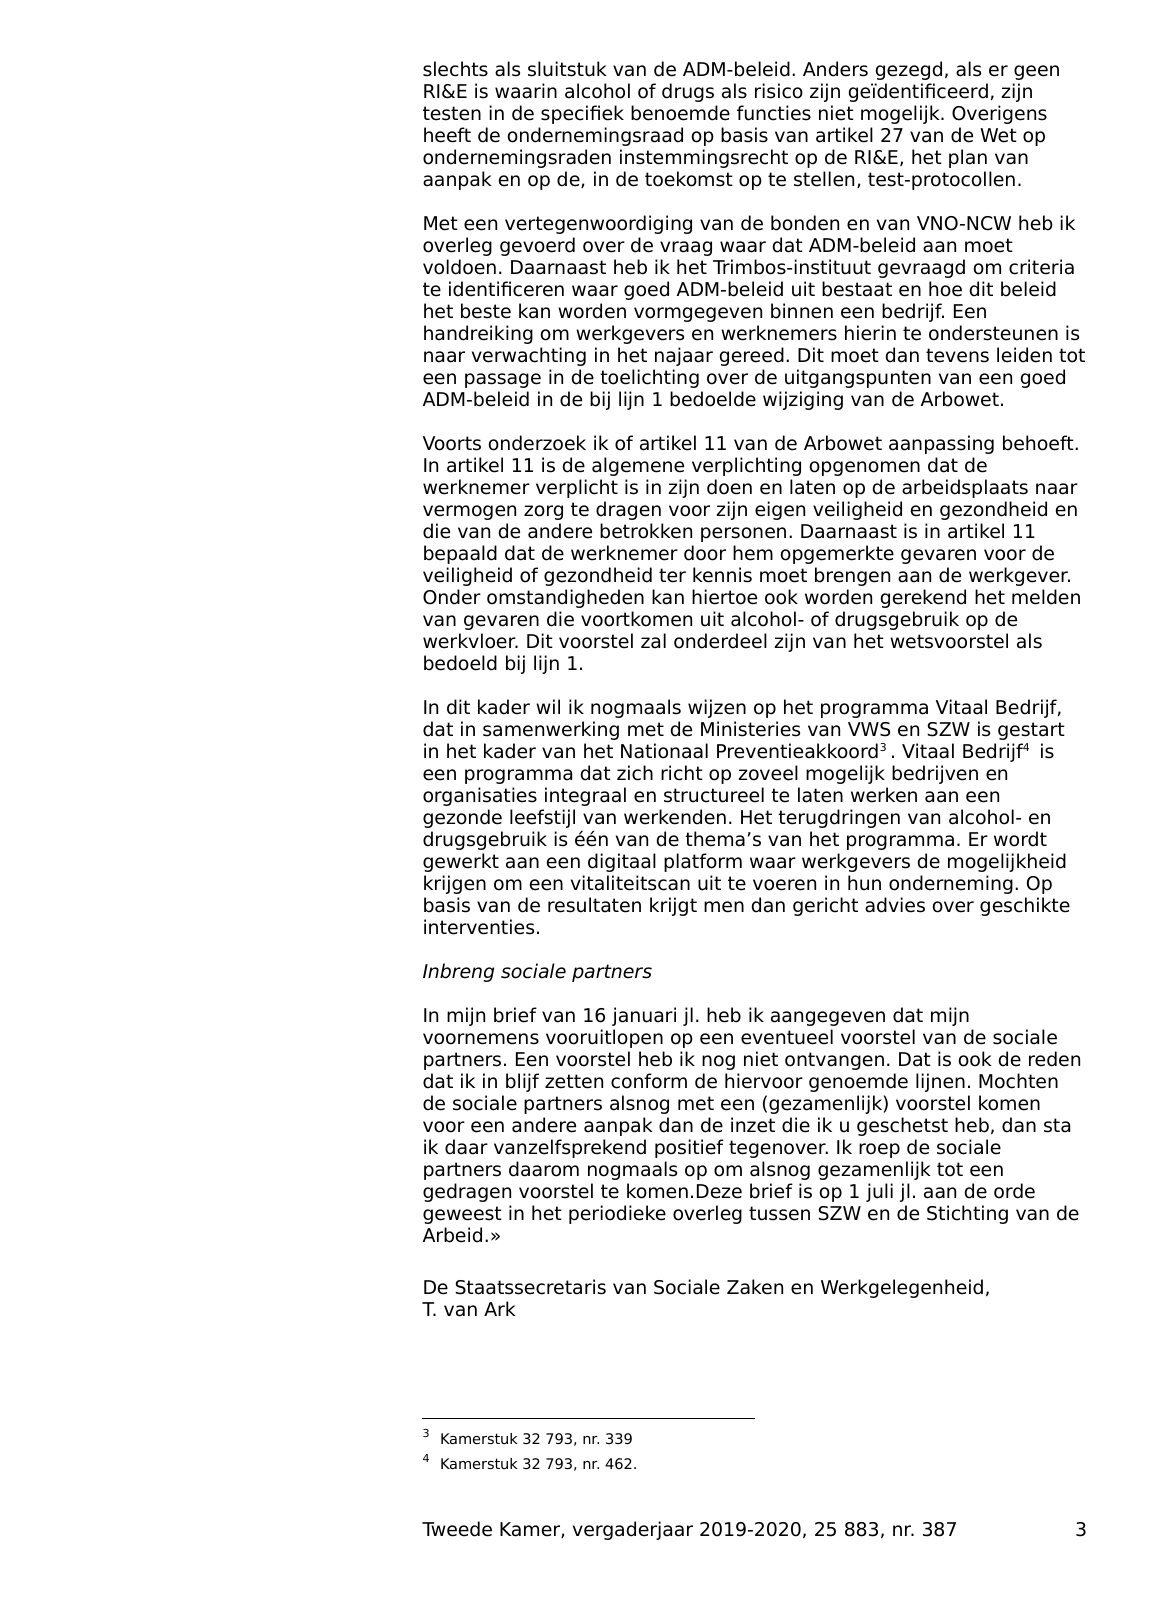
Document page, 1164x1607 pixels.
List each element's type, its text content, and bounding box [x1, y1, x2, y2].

text slechts als sluitstuk van de ADM-beleid. Anders gezegd, als er geen RI&E is waarin alcohol of drugs als risico zijn geïdentificeerd, zijn testen in de specifiek benoemde functies niet mogelijk. Overigens heeft de ondernemingsraad op basis van artikel 27 van de Wet op ondernemingsraden instemmingsrecht op de RI&E, het plan van aanpak en op de, in de toekomst op te stellen, test-protocollen. [422, 59, 1087, 191]
text Kamerstuk 32 793, nr. 339 [422, 1427, 1087, 1449]
text In dit kader wil ik nogmaals wijzen op het programma Vitaal Bedrijf, dat in samenwerking met de Ministeries van VWS en SZW is gestart in het kader van het Nationaal Preventieakkoord. Vitaal Bedrijf is een programma dat zich richt op zoveel mogelijk bedrijven en organisaties integraal en structureel te laten werken aan een gezonde leefstijl van werkenden. Het terugdringen van alcohol- en drugsgebruik is één van de thema’s van het programma. Er wordt gewerkt aan een digitaal platform waar werkgevers de mogelijkheid krijgen om een vitaliteitscan uit te voeren in hun onderneming. Op basis van de resultaten krijgt men dan gericht advies over geschikte interventies. [422, 697, 1087, 939]
text Kamerstuk 32 793, nr. 462. [422, 1452, 1087, 1474]
text Met een vertegenwoordiging van de bonden en van VNO-NCW heb ik overleg gevoerd over de vraag waar dat ADM-beleid aan moet voldoen. Daarnaast heb ik het Trimbos-instituut gevraagd om criteria te identificeren waar goed ADM-beleid uit bestaat en hoe dit beleid het beste kan worden vormgegeven binnen een bedrijf. Een handreiking om werkgevers en werknemers hierin te ondersteunen is naar verwachting in het najaar gereed. Dit moet dan tevens leiden tot een passage in de toelichting over de uitgangspunten van een goed ADM-beleid in de bij lijn 1 bedoelde wijziging van de Arbowet. [422, 213, 1087, 411]
subtitle Inbreng sociale partners [422, 961, 1087, 983]
text Voorts onderzoek ik of artikel 11 van de Arbowet aanpassing behoeft. In artikel 11 is de algemene verplichting opgenomen dat de werknemer verplicht is in zijn doen en laten op de arbeidsplaats naar vermogen zorg te dragen voor zijn eigen veiligheid en gezondheid en die van de andere betrokken personen. Daarnaast is in artikel 11 bepaald dat de werknemer door hem opgemerkte gevaren voor de veiligheid of gezondheid ter kennis moet brengen aan de werkgever. Onder omstandigheden kan hiertoe ook worden gerekend het melden van gevaren die voortkomen uit alcohol- of drugsgebruik op de werkvloer. Dit voorstel zal onderdeel zijn van het wetsvoorstel als bedoeld bij lijn 1. [422, 433, 1087, 675]
text De Staatssecretaris van Sociale Zaken en Werkgelegenheid, T. van Ark [422, 1277, 1087, 1321]
text In mijn brief van 16 januari jl. heb ik aangegeven dat mijn voornemens vooruitlopen op een eventueel voorstel van de sociale partners. Een voorstel heb ik nog niet ontvangen. Dat is ook de reden dat ik in blijf zetten conform de hiervoor genoemde lijnen. Mochten de sociale partners alsnog met een (gezamenlijk) voorstel komen voor een andere aanpak dan de inzet die ik u geschetst heb, dan sta ik daar vanzelfsprekend positief tegenover. Ik roep de sociale partners daarom nogmaals op om alsnog gezamenlijk tot een gedragen voorstel te komen.Deze brief is op 1 juli jl. aan de orde geweest in het periodieke overleg tussen SZW en de Stichting van de Arbeid.» [422, 1005, 1087, 1247]
